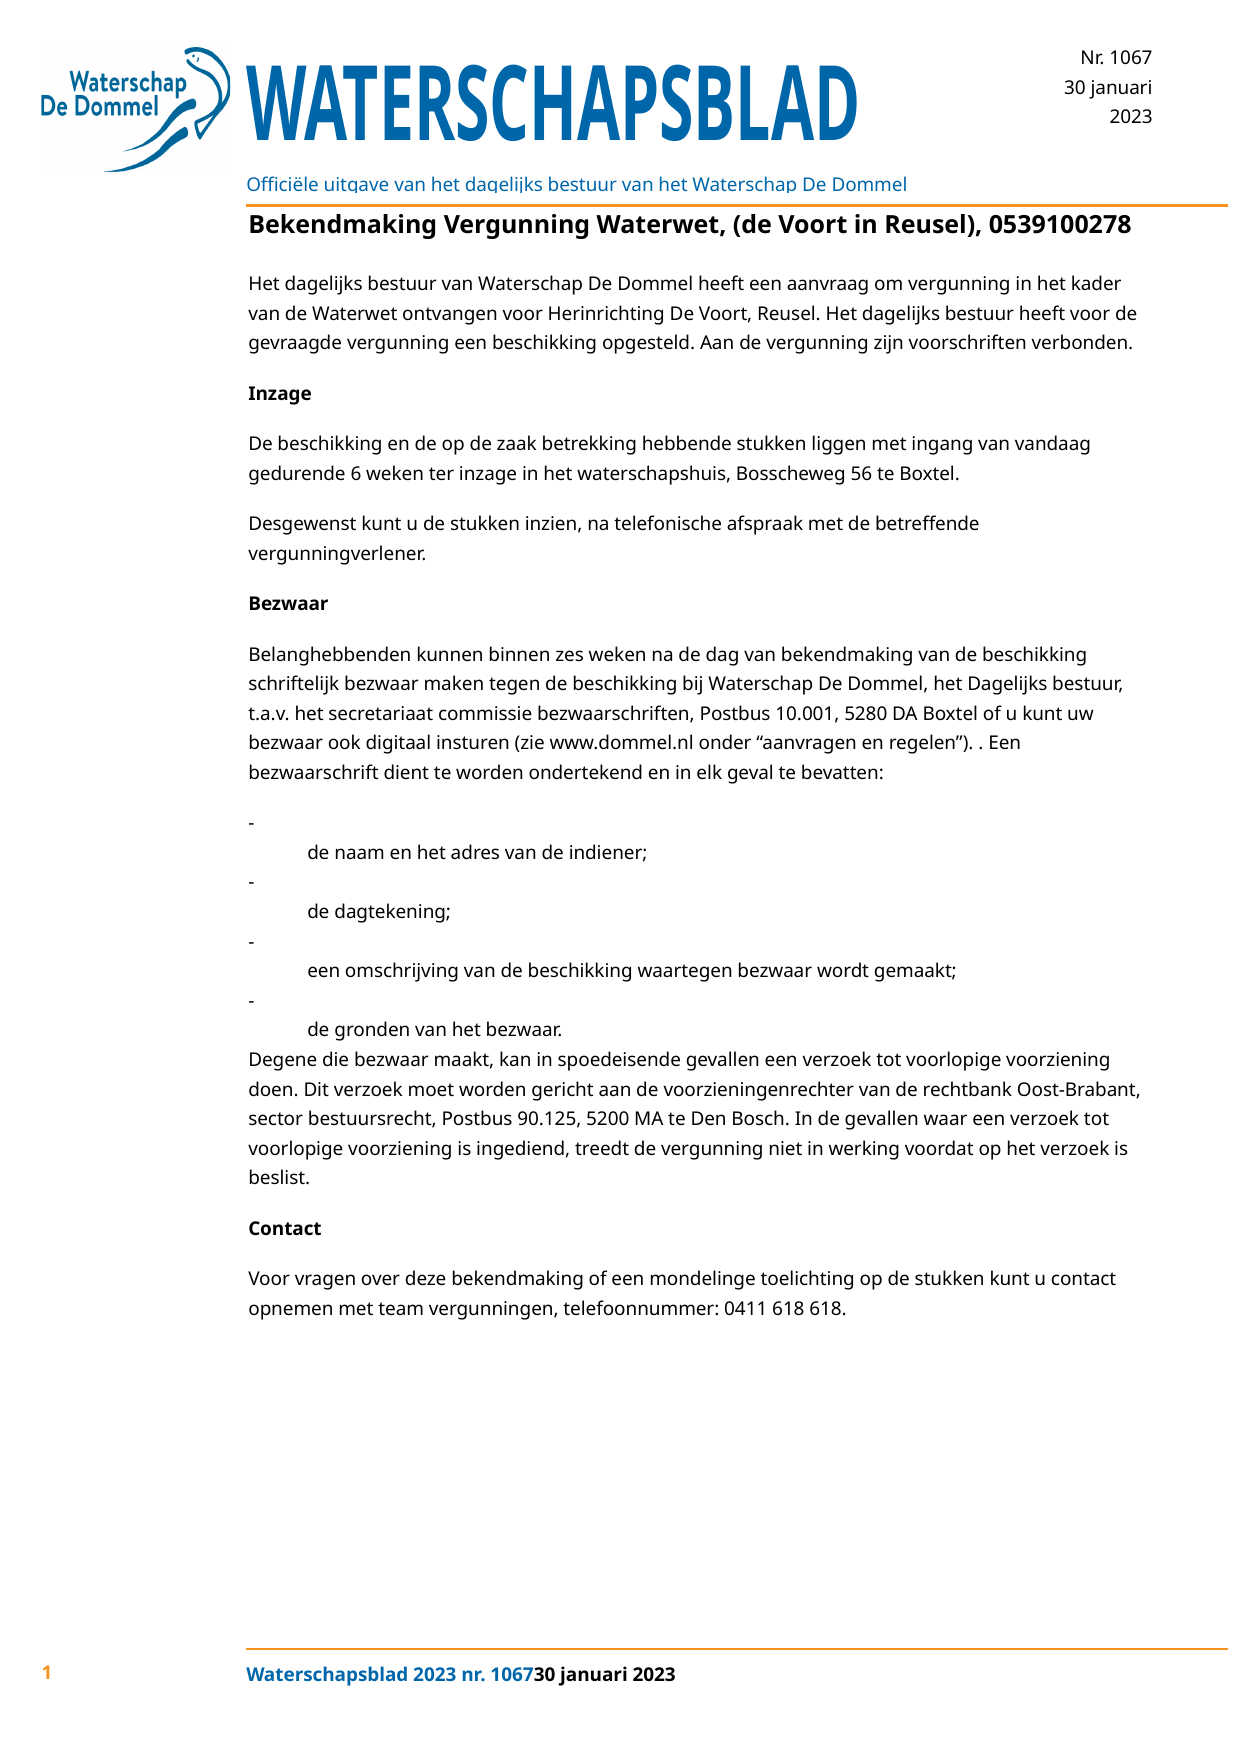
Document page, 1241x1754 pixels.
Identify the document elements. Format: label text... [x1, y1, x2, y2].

list de naam en het adres van de indiener; [248, 839, 1152, 865]
text Voor vragen over deze bekendmaking of een mondelinge toelichting op de stukken kunt u contact opnemen met team vergunningen, telefoonnummer: 0411 618 618. [248, 1265, 1152, 1321]
list de dagtekening; [248, 898, 1152, 924]
picture [41, 47, 231, 172]
picture [198, 118, 210, 131]
list een omschrijving van de beschikking waartegen bezwaar wordt gemaakt; [248, 957, 1152, 983]
text Degene die bezwaar maakt, kan in spoedeisende gevallen een verzoek tot voorlopige voorziening doen. Dit verzoek moet worden gericht aan de voorzieningenrechter van de rechtbank Oost-Brabant, sector bestuursrecht, Postbus 90.125, 5200 MA te Den Bosch. In de gevallen waar een verzoek tot voorlopige voorziening is ingediend, treedt de vergunning niet in werking voordat op het verzoek is beslist. [248, 1046, 1152, 1190]
text Contact [248, 1215, 1152, 1241]
text Bezwaar [248, 590, 1152, 616]
picture [204, 47, 231, 76]
text Belanghebbenden kunnen binnen zes weken na de dag van bekendmaking van de beschikking schriftelijk bezwaar maken tegen de beschikking bij Waterschap De Dommel, het Dagelijks bestuur, t.a.v. het secretariaat commissie bezwaarschriften, Postbus 10.001, 5280 DA Boxtel of u kunt uw bezwaar ook digitaal insturen (zie www.dommel.nl onder “aanvragen en regelen”). . Een bezwaarschrift dient te worden ondertekend en in elk geval te bevatten: [248, 641, 1152, 785]
list de gronden van het bezwaar. [248, 1017, 1152, 1042]
text Inzage [248, 380, 1152, 406]
text Bekendmaking Vergunning Waterwet, (de Voort in Reusel), 0539100278 [248, 207, 1152, 241]
picture [45, 99, 51, 111]
text Het dagelijks bestuur van Waterschap De Dommel heeft een aanvraag om vergunning in het kader van de Waterwet ontvangen voor Herinrichting De Voort, Reusel. Het dagelijks bestuur heeft voor de gevraagde vergunning een beschikking opgesteld. Aan de vergunning zijn voorschriften verbonden. [248, 270, 1152, 355]
text De beschikking en de op de zaak betrekking hebbende stukken liggen met ingang van vandaag gedurende 6 weken ter inzage in het waterschapshuis, Bosscheweg 56 te Boxtel. [248, 430, 1152, 486]
text Desgewenst kunt u de stukken inzien, na telefonische afspraak met de betreffende vergunningverlener. [248, 510, 1152, 566]
